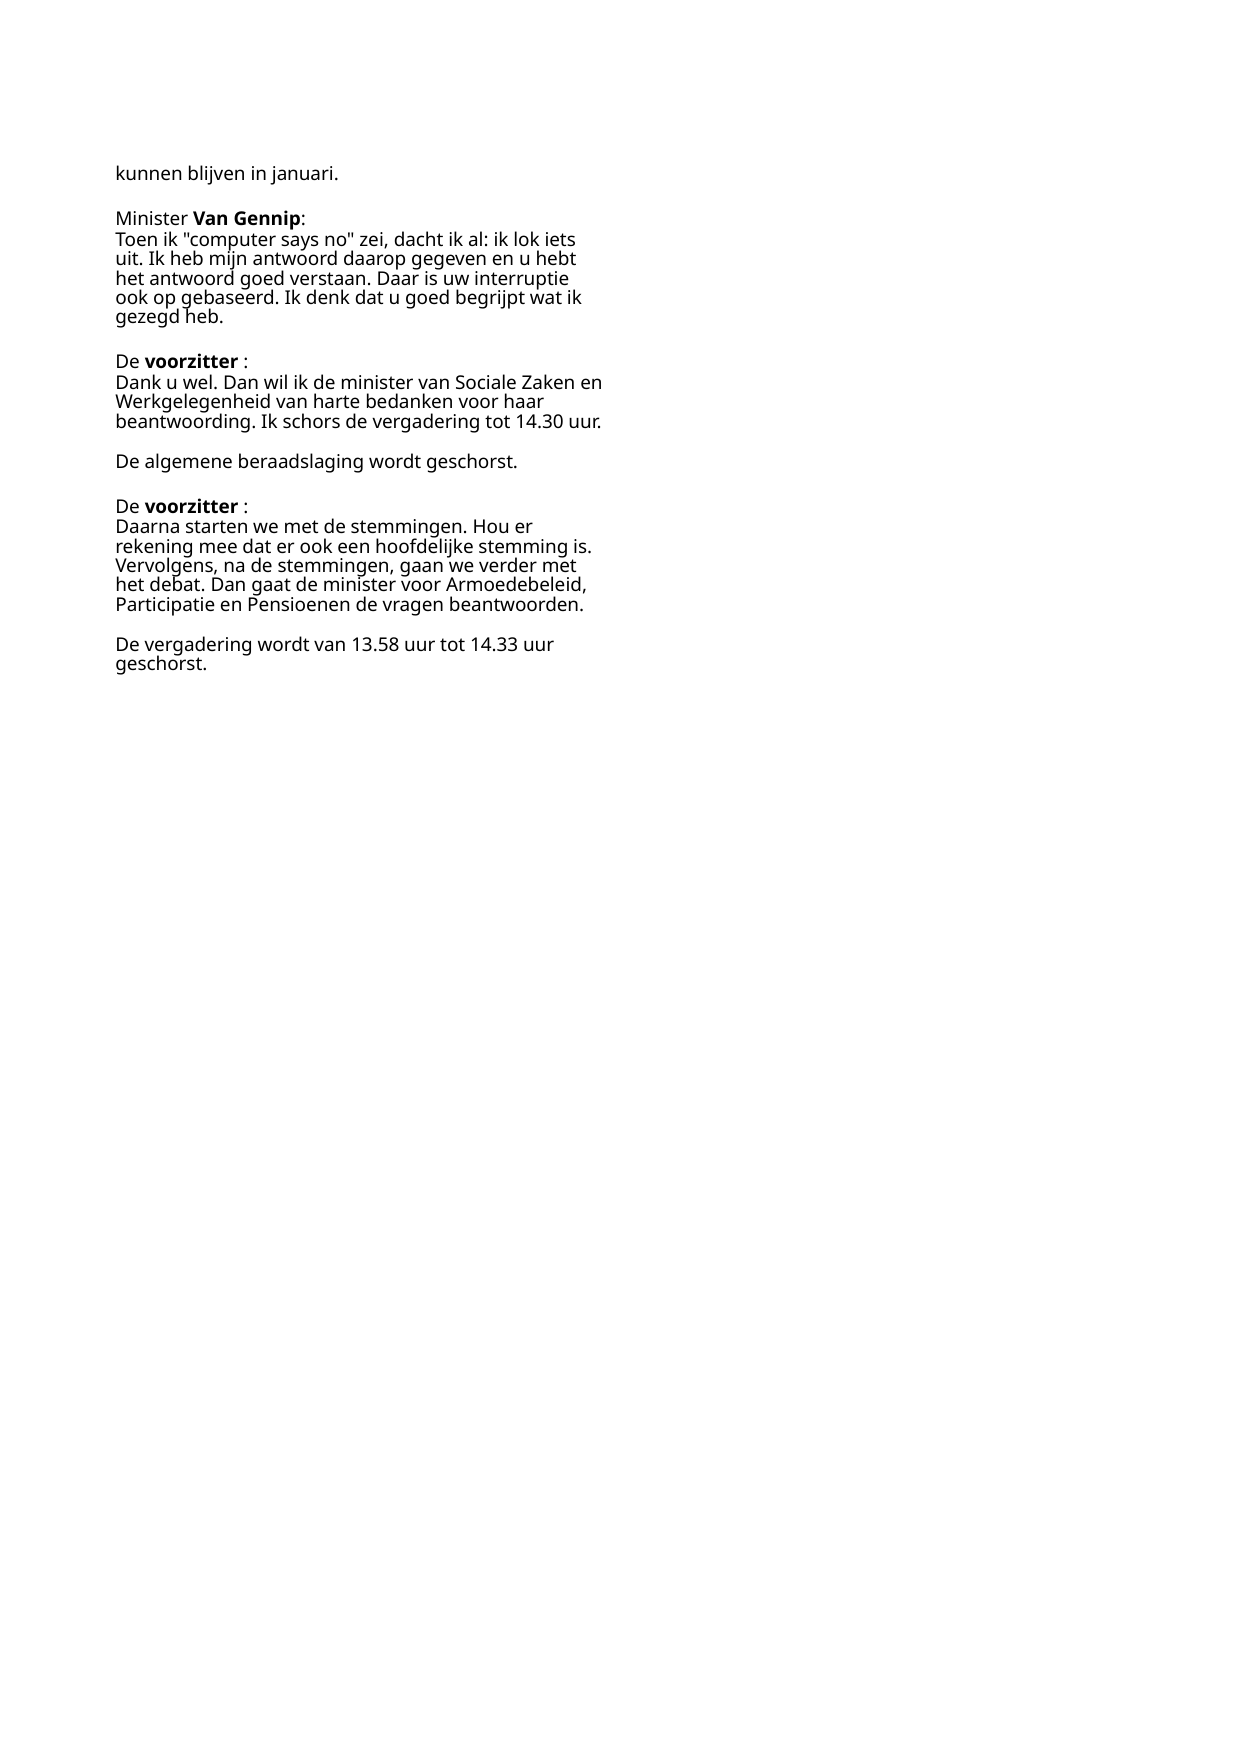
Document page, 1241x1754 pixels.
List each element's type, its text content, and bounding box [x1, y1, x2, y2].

text Daarna starten we met de stemmingen. Hou er rekening mee dat er ook een hoofdelijke stemming is. Vervolgens, na de stemmingen, gaan we verder met het debat. Dan gaat de minister voor Armoedebeleid, Participatie en Pensioenen de vragen beantwoorden. [115, 518, 605, 615]
text Toen ik "computer says no" zei, dacht ik al: ik lok iets uit. Ik heb mijn antwoord daarop gegeven en u hebt het antwoord goed verstaan. Daar is uw interruptie ook op gebaseerd. Ik denk dat u goed begrijpt wat ik gezegd heb. [115, 231, 605, 327]
text De algemene beraadslaging wordt geschorst. [115, 453, 605, 472]
text De voorzitter : [115, 348, 605, 374]
text Minister Van Gennip: [115, 205, 605, 231]
text De vergadering wordt van 13.58 uur tot 14.33 uur geschorst. [115, 636, 605, 674]
text De voorzitter : [115, 493, 605, 518]
text Dank u wel. Dan wil ik de minister van Sociale Zaken en Werkgelegenheid van harte bedanken voor haar beantwoording. Ik schors de vergadering tot 14.30 uur. [115, 374, 605, 432]
text kunnen blijven in januari. [115, 165, 605, 184]
